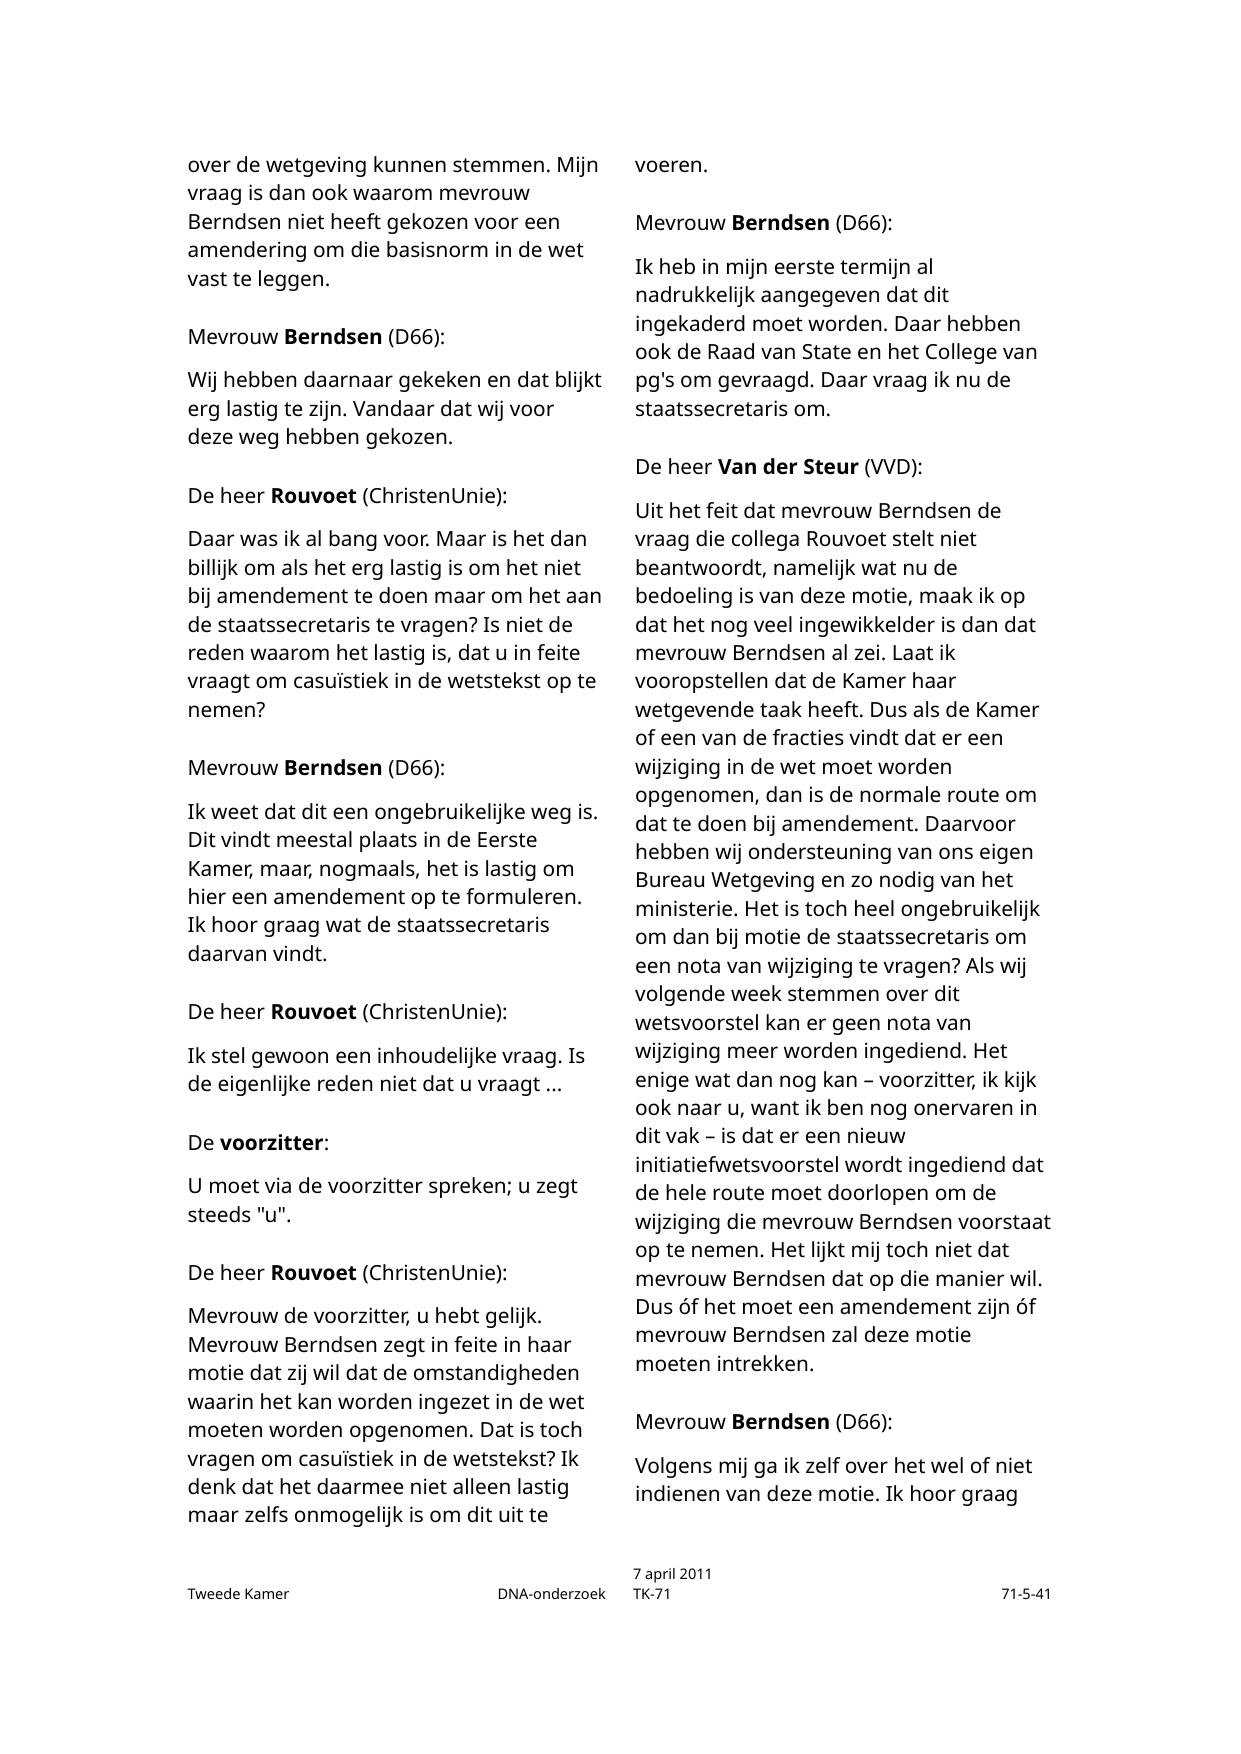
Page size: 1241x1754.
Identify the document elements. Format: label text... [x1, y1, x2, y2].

text Uit het feit dat mevrouw Berndsen de vraag die collega Rouvoet stelt niet beantwoordt, namelijk wat nu de bedoeling is van deze motie, maak ik op dat het nog veel ingewikkelder is dan dat mevrouw Berndsen al zei. Laat ik vooropstellen dat de Kamer haar wetgevende taak heeft. Dus als de Kamer of een van de fracties vindt dat er een wijziging in de wet moet worden opgenomen, dan is de normale route om dat te doen bij amendement. Daarvoor hebben wij ondersteuning van ons eigen Bureau Wetgeving en zo nodig van het ministerie. Het is toch heel ongebruikelijk om dan bij motie de staatssecretaris om een nota van wijziging te vragen? Als wij volgende week stemmen over dit wetsvoorstel kan er geen nota van wijziging meer worden ingediend. Het enige wat dan nog kan – voorzitter, ik kijk ook naar u, want ik ben nog onervaren in dit vak – is dat er een nieuw initiatiefwetsvoorstel wordt ingediend dat de hele route moet doorlopen om de wijziging die mevrouw Berndsen voorstaat op te nemen. Het lijkt mij toch niet dat mevrouw Berndsen dat op die manier wil. Dus óf het moet een amendement zijn óf mevrouw Berndsen zal deze motie moeten intrekken. [635, 496, 1053, 1377]
text Mevrouw Berndsen (D66): [635, 1407, 1053, 1436]
text Ik stel gewoon een inhoudelijke vraag. Is de eigenlijke reden niet dat u vraagt ... [187, 1041, 605, 1098]
text De heer Rouvoet (ChristenUnie): [187, 1258, 605, 1287]
text Wij hebben daarnaar gekeken en dat blijkt erg lastig te zijn. Vandaar dat wij voor deze weg hebben gekozen. [187, 366, 605, 451]
text Ik heb in mijn eerste termijn al nadrukkelijk aangegeven dat dit ingekaderd moet worden. Daar hebben ook de Raad van State en het College van pg's om gevraagd. Daar vraag ik nu de staatssecretaris om. [635, 252, 1053, 422]
text Volgens mij ga ik zelf over het wel of niet indienen van deze motie. Ik hoor graag [635, 1451, 1053, 1508]
text over de wetgeving kunnen stemmen. Mijn vraag is dan ook waarom mevrouw Berndsen niet heeft gekozen voor een amendering om die basisnorm in de wet vast te leggen. [187, 150, 605, 292]
text voeren. [635, 150, 1053, 178]
text Mevrouw de voorzitter, u hebt gelijk. Mevrouw Berndsen zegt in feite in haar motie dat zij wil dat de omstandigheden waarin het kan worden ingezet in de wet moeten worden opgenomen. Dat is toch vragen om casuïstiek in de wetstekst? Ik denk dat het daarmee niet alleen lastig maar zelfs onmogelijk is om dit uit te [187, 1302, 605, 1529]
text Mevrouw Berndsen (D66): [187, 322, 605, 351]
text Mevrouw Berndsen (D66): [187, 753, 605, 782]
text De heer Rouvoet (ChristenUnie): [187, 997, 605, 1026]
text De heer Van der Steur (VVD): [635, 452, 1053, 481]
text Ik weet dat dit een ongebruikelijke weg is. Dit vindt meestal plaats in de Eerste Kamer, maar, nogmaals, het is lastig om hier een amendement op te formuleren. Ik hoor graag wat de staatssecretaris daarvan vindt. [187, 797, 605, 967]
text Daar was ik al bang voor. Maar is het dan billijk om als het erg lastig is om het niet bij amendement te doen maar om het aan de staatssecretaris te vragen? Is niet de reden waarom het lastig is, dat u in feite vraagt om casuïstiek in de wetstekst op te nemen? [187, 524, 605, 723]
text U moet via de voorzitter spreken; u zegt steeds "u". [187, 1171, 605, 1228]
text Mevrouw Berndsen (D66): [635, 208, 1053, 237]
text De heer Rouvoet (ChristenUnie): [187, 481, 605, 509]
text De voorzitter: [187, 1128, 605, 1156]
